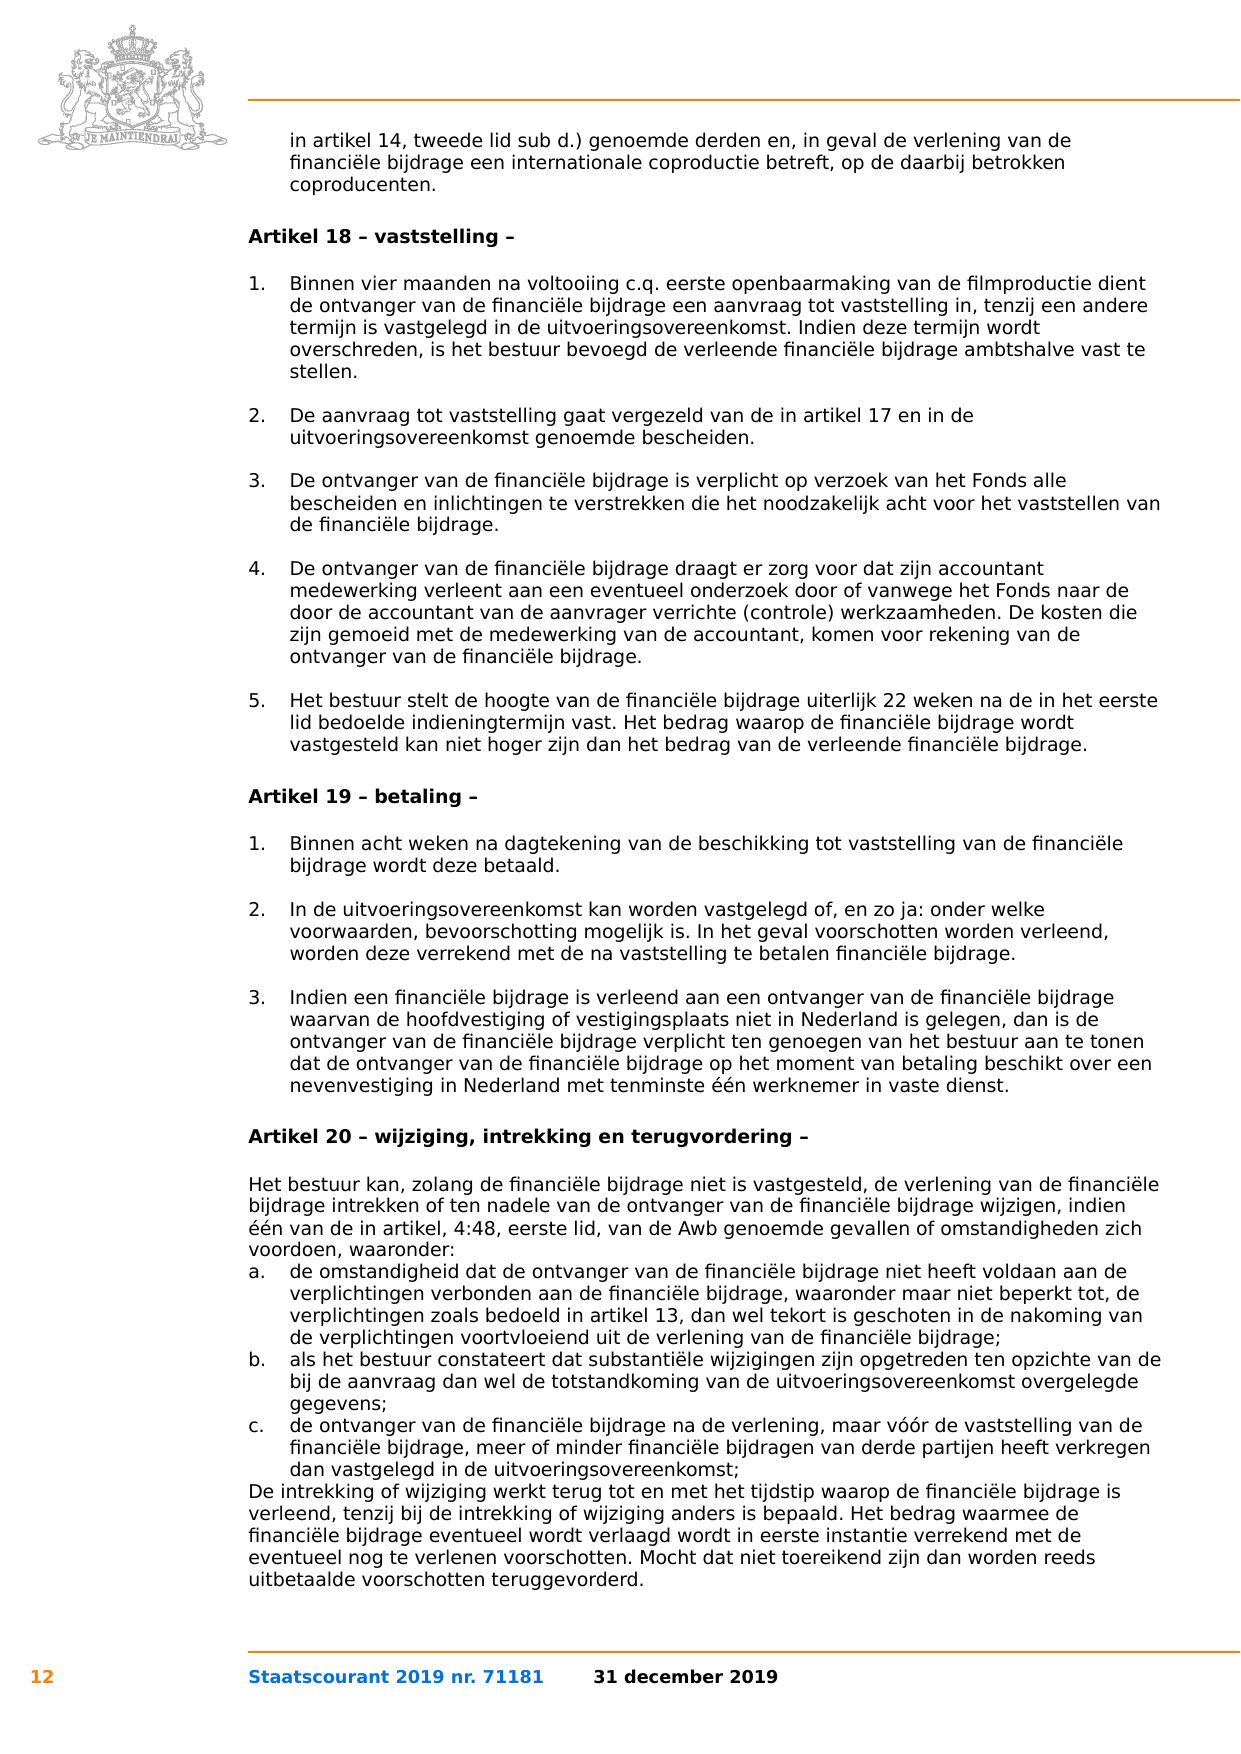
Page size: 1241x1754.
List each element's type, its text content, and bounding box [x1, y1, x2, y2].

text a. de omstandigheid dat de ontvanger van de financiële bijdrage niet heeft voldaan aan de verplichtingen verbonden aan de financiële bijdrage, waaronder maar niet beperkt tot, de verplichtingen zoals bedoeld in artikel 13, dan wel tekort is geschoten in de nakoming van de verplichtingen voortvloeiend uit de verlening van de financiële bijdrage; [248, 1261, 1163, 1349]
picture [38, 25, 227, 150]
text 4. De ontvanger van de financiële bijdrage draagt er zorg voor dat zijn accountant medewerking verleent aan een eventueel onderzoek door of vanwege het Fonds naar de door de accountant van de aanvrager verrichte (controle) werkzaamheden. De kosten die zijn gemoeid met de medewerking van de accountant, komen voor rekening van de ontvanger van de financiële bijdrage. [248, 558, 1163, 668]
text 2. In de uitvoeringsovereenkomst kan worden vastgelegd of, en zo ja: onder welke voorwaarden, bevoorschotting mogelijk is. In het geval voorschotten worden verleend, worden deze verrekend met de na vaststelling te betalen financiële bijdrage. [248, 899, 1163, 965]
text De intrekking of wijziging werkt terug tot en met het tijdstip waarop de financiële bijdrage is verleend, tenzij bij de intrekking of wijziging anders is bepaald. Het bedrag waarmee de financiële bijdrage eventueel wordt verlaagd wordt in eerste instantie verrekend met de eventueel nog te verlenen voorschotten. Mocht dat niet toereikend zijn dan worden reeds uitbetaalde voorschotten teruggevorderd. [248, 1481, 1163, 1591]
text c. de ontvanger van de financiële bijdrage na de verlening, maar vóór de vaststelling van de financiële bijdrage, meer of minder financiële bijdragen van derde partijen heeft verkregen dan vastgelegd in de uitvoeringsovereenkomst; [248, 1415, 1163, 1481]
text Het bestuur kan, zolang de financiële bijdrage niet is vastgesteld, de verlening van de financiële bijdrage intrekken of ten nadele van de ontvanger van de financiële bijdrage wijzigen, indien één van de in artikel, 4:48, eerste lid, van de Awb genoemde gevallen of omstandigheden zich voordoen, waaronder: [248, 1173, 1163, 1261]
text 2. De aanvraag tot vaststelling gaat vergezeld van de in artikel 17 en in de uitvoeringsovereenkomst genoemde bescheiden. [248, 404, 1163, 448]
text 3. Indien een financiële bijdrage is verleend aan een ontvanger van de financiële bijdrage waarvan de hoofdvestiging of vestigingsplaats niet in Nederland is gelegen, dan is de ontvanger van de financiële bijdrage verplicht ten genoegen van het bestuur aan te tonen dat de ontvanger van de financiële bijdrage op het moment van betaling beschikt over een nevenvestiging in Nederland met tenminste één werknemer in vaste dienst. [248, 987, 1163, 1096]
text 5. Het bestuur stelt de hoogte van de financiële bijdrage uiterlijk 22 weken na de in het eerste lid bedoelde indieningtermijn vast. Het bedrag waarop de financiële bijdrage wordt vastgesteld kan niet hoger zijn dan het bedrag van de verleende financiële bijdrage. [248, 690, 1163, 756]
subtitle Artikel 18 – vaststelling – [248, 226, 1163, 248]
text in artikel 14, tweede lid sub d.) genoemde derden en, in geval de verlening van de financiële bijdrage een internationale coproductie betreft, op de daarbij betrokken coproducenten. [248, 130, 1163, 196]
text 1. Binnen vier maanden na voltooiing c.q. eerste openbaarmaking van de filmproductie dient de ontvanger van de financiële bijdrage een aanvraag tot vaststelling in, tenzij een andere termijn is vastgelegd in de uitvoeringsovereenkomst. Indien deze termijn wordt overschreden, is het bestuur bevoegd de verleende financiële bijdrage ambtshalve vast te stellen. [248, 273, 1163, 383]
text 1. Binnen acht weken na dagtekening van de beschikking tot vaststelling van de financiële bijdrage wordt deze betaald. [248, 833, 1163, 877]
text b. als het bestuur constateert dat substantiële wijzigingen zijn opgetreden ten opzichte van de bij de aanvraag dan wel de totstandkoming van de uitvoeringsovereenkomst overgelegde gegevens; [248, 1349, 1163, 1415]
text 3. De ontvanger van de financiële bijdrage is verplicht op verzoek van het Fonds alle bescheiden en inlichtingen te verstrekken die het noodzakelijk acht voor het vaststellen van de financiële bijdrage. [248, 470, 1163, 536]
subtitle Artikel 19 – betaling – [248, 786, 1163, 808]
subtitle Artikel 20 – wijziging, intrekking en terugvordering – [248, 1126, 1163, 1148]
